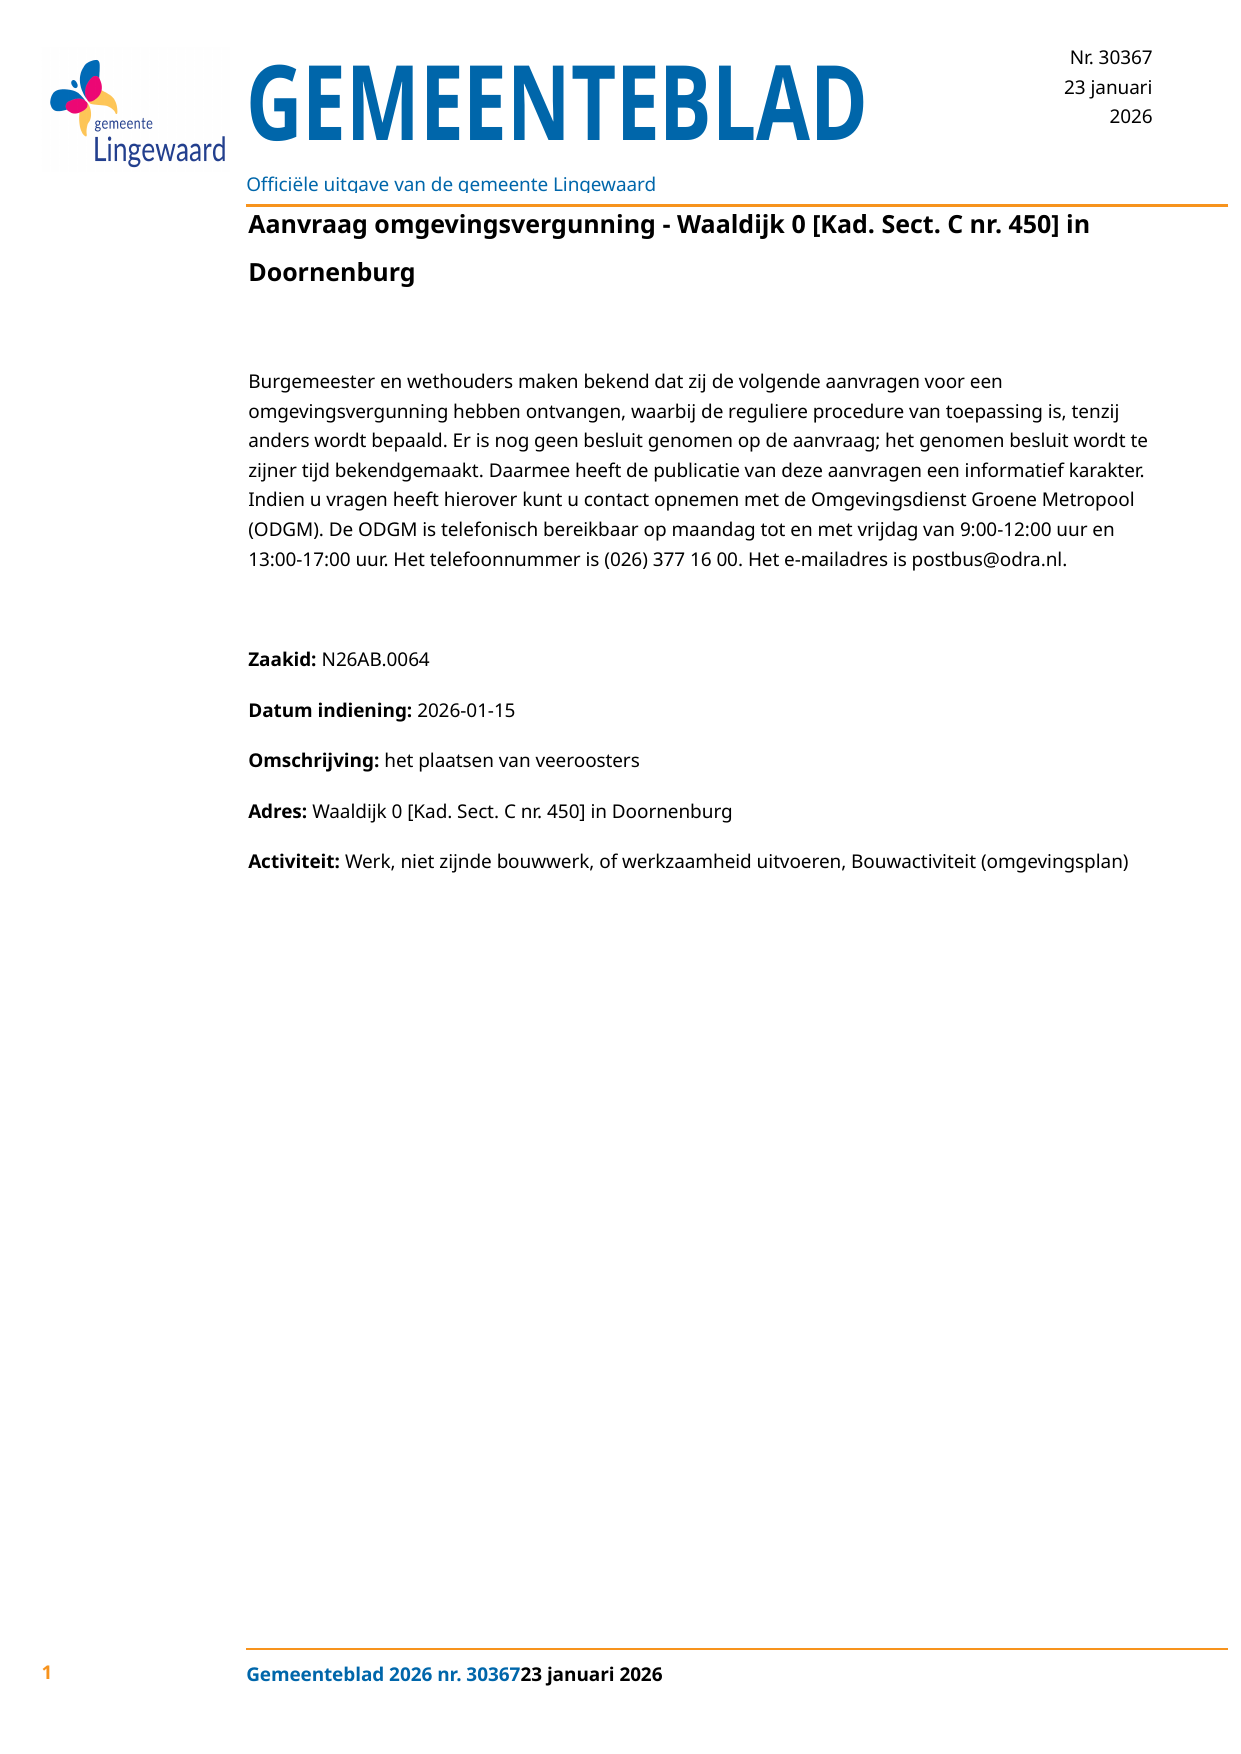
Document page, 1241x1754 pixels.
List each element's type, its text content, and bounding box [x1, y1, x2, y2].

text Burgemeester en wethouders maken bekend dat zij de volgende aanvragen voor een omgevingsvergunning hebben ontvangen, waarbij de reguliere procedure van toepassing is, tenzij anders wordt bepaald. Er is nog geen besluit genomen op de aanvraag; het genomen besluit wordt te zijner tijd bekendgemaakt. Daarmee heeft de publicatie van deze aanvragen een informatief karakter. Indien u vragen heeft hierover kunt u contact opnemen met de Omgevingsdienst Groene Metropool (ODGM). De ODGM is telefonisch bereikbaar op maandag tot en met vrijdag van 9:00-12:00 uur en 13:00-17:00 uur. Het telefoonnummer is (026) 377 16 00. Het e-mailadres is postbus@odra.nl. [248, 368, 1152, 572]
text Activiteit: Werk, niet zijnde bouwwerk, of werkzaamheid uitvoeren, Bouwactiviteit (omgevingsplan) [248, 848, 1152, 874]
picture [41, 47, 231, 172]
text Omschrijving: het plaatsen van veeroosters [248, 747, 1152, 773]
text Zaakid: N26AB.0064 [248, 647, 1152, 672]
text Datum indiening: 2026-01-15 [248, 697, 1152, 723]
text Adres: Waaldijk 0 [Kad. Sect. C nr. 450] in Doornenburg [248, 798, 1152, 824]
text Aanvraag omgevingsvergunning - Waaldijk 0 [Kad. Sect. C nr. 450] in Doornenburg [248, 207, 1152, 288]
